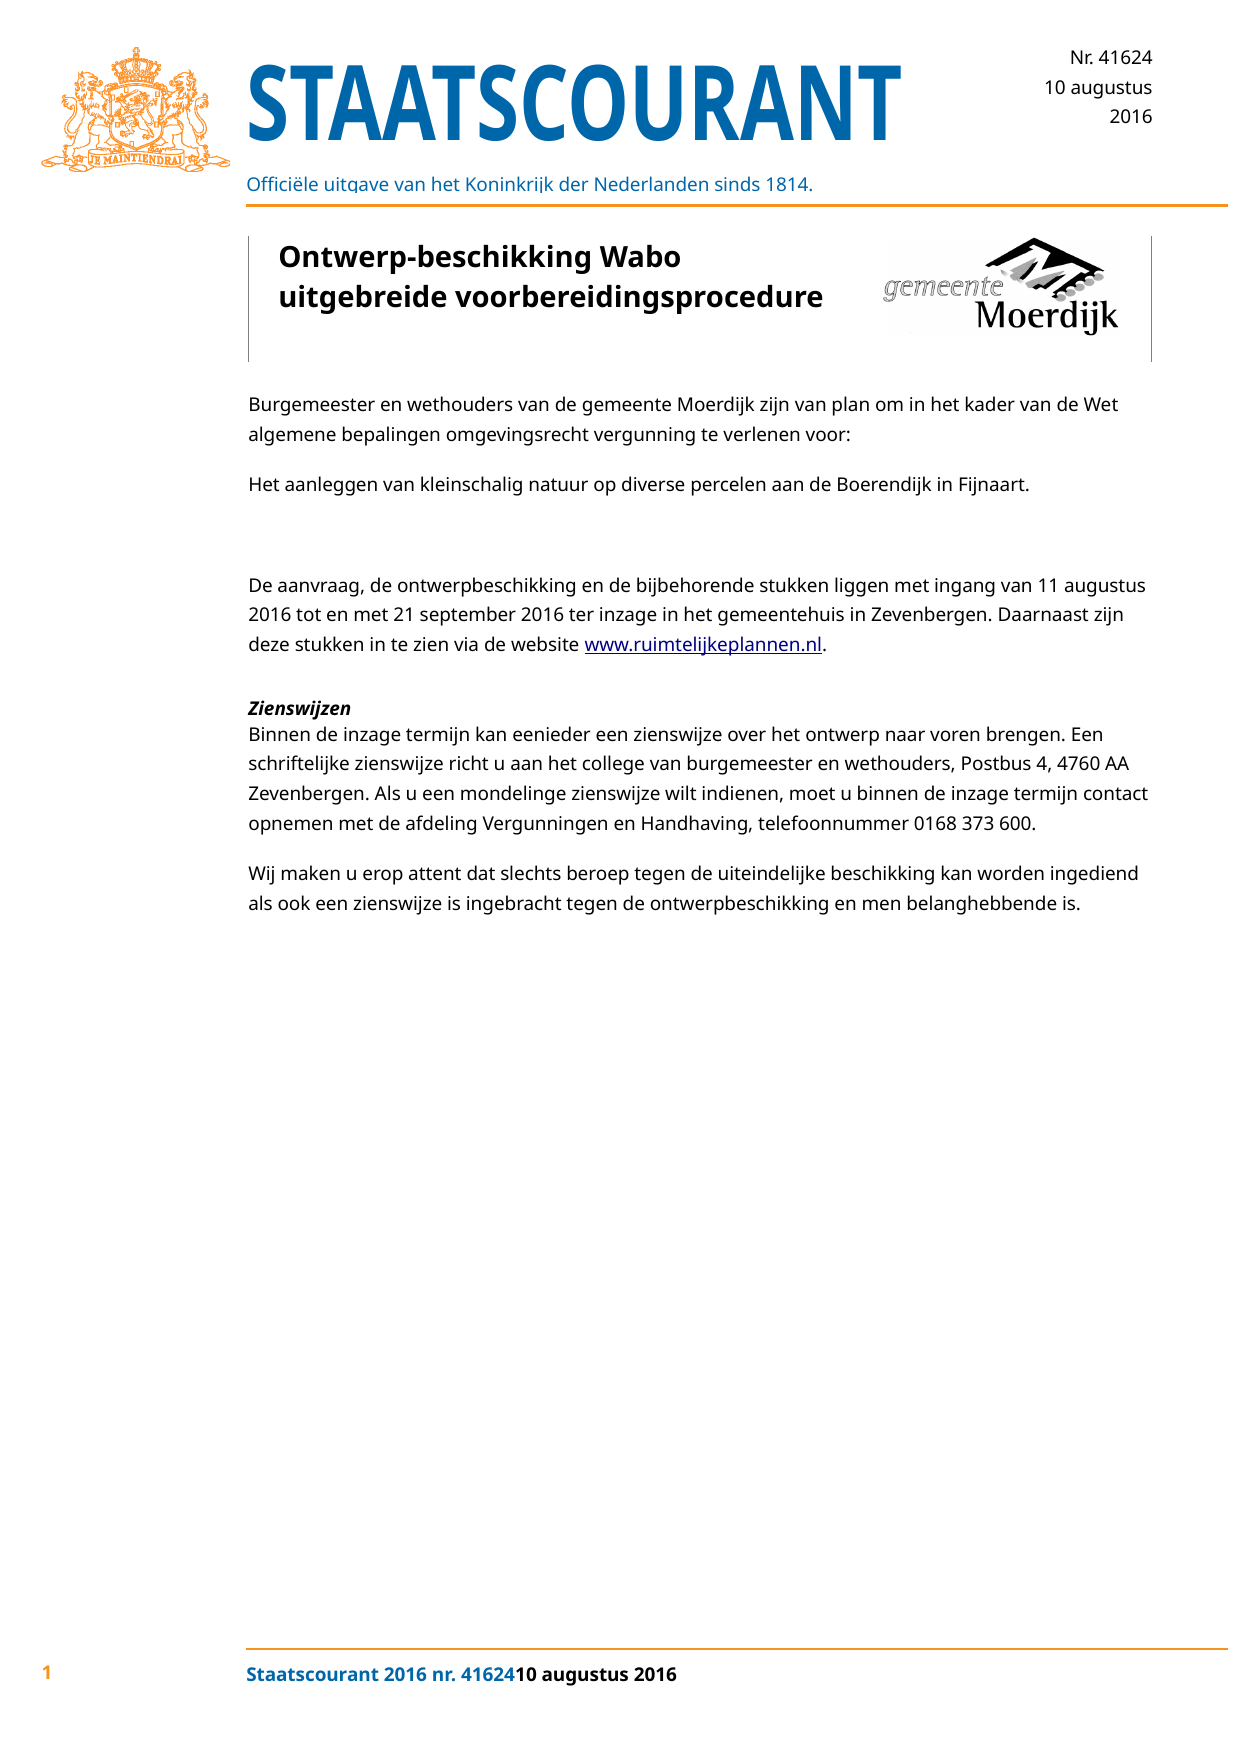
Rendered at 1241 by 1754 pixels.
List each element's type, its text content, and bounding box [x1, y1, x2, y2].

text Burgemeester en wethouders van de gemeente Moerdijk zijn van plan om in het kader van de Wet algemene bepalingen omgevingsrecht vergunning te verlenen voor: [248, 391, 1152, 447]
text De aanvraag, de ontwerpbeschikking en de bijbehorende stukken liggen met ingang van 11 augustus 2016 tot en met 21 september 2016 ter inzage in het gemeentehuis in Zevenbergen. Daarnaast zijn deze stukken in te zien via de website www.ruimtelijkeplannen.nl. [248, 572, 1152, 657]
text Zienswijzen [248, 695, 1152, 721]
picture [41, 47, 231, 172]
picture [882, 236, 1119, 336]
text Wij maken u erop attent dat slechts beroep tegen de uiteindelijke beschikking kan worden ingediend als ook een zienswijze is ingebracht tegen de ontwerpbeschikking en men belanghebbende is. [248, 860, 1152, 915]
table_header [850, 236, 1151, 362]
text Binnen de inzage termijn kan eenieder een zienswijze over het ontwerp naar voren brengen. Een schriftelijke zienswijze richt u aan het college van burgemeester en wethouders, Postbus 4, 4760 AA Zevenbergen. Als u een mondelinge zienswijze wilt indienen, moet u binnen de inzage termijn contact opnemen met de afdeling Vergunningen en Handhaving, telefoonnummer 0168 373 600. [248, 721, 1152, 835]
text Het aanleggen van kleinschalig natuur op diverse percelen aan de Boerendijk in Fijnaart. [248, 471, 1152, 497]
table_header Ontwerp-beschikking Wabo uitgebreide voorbereidingsprocedure [249, 236, 850, 362]
